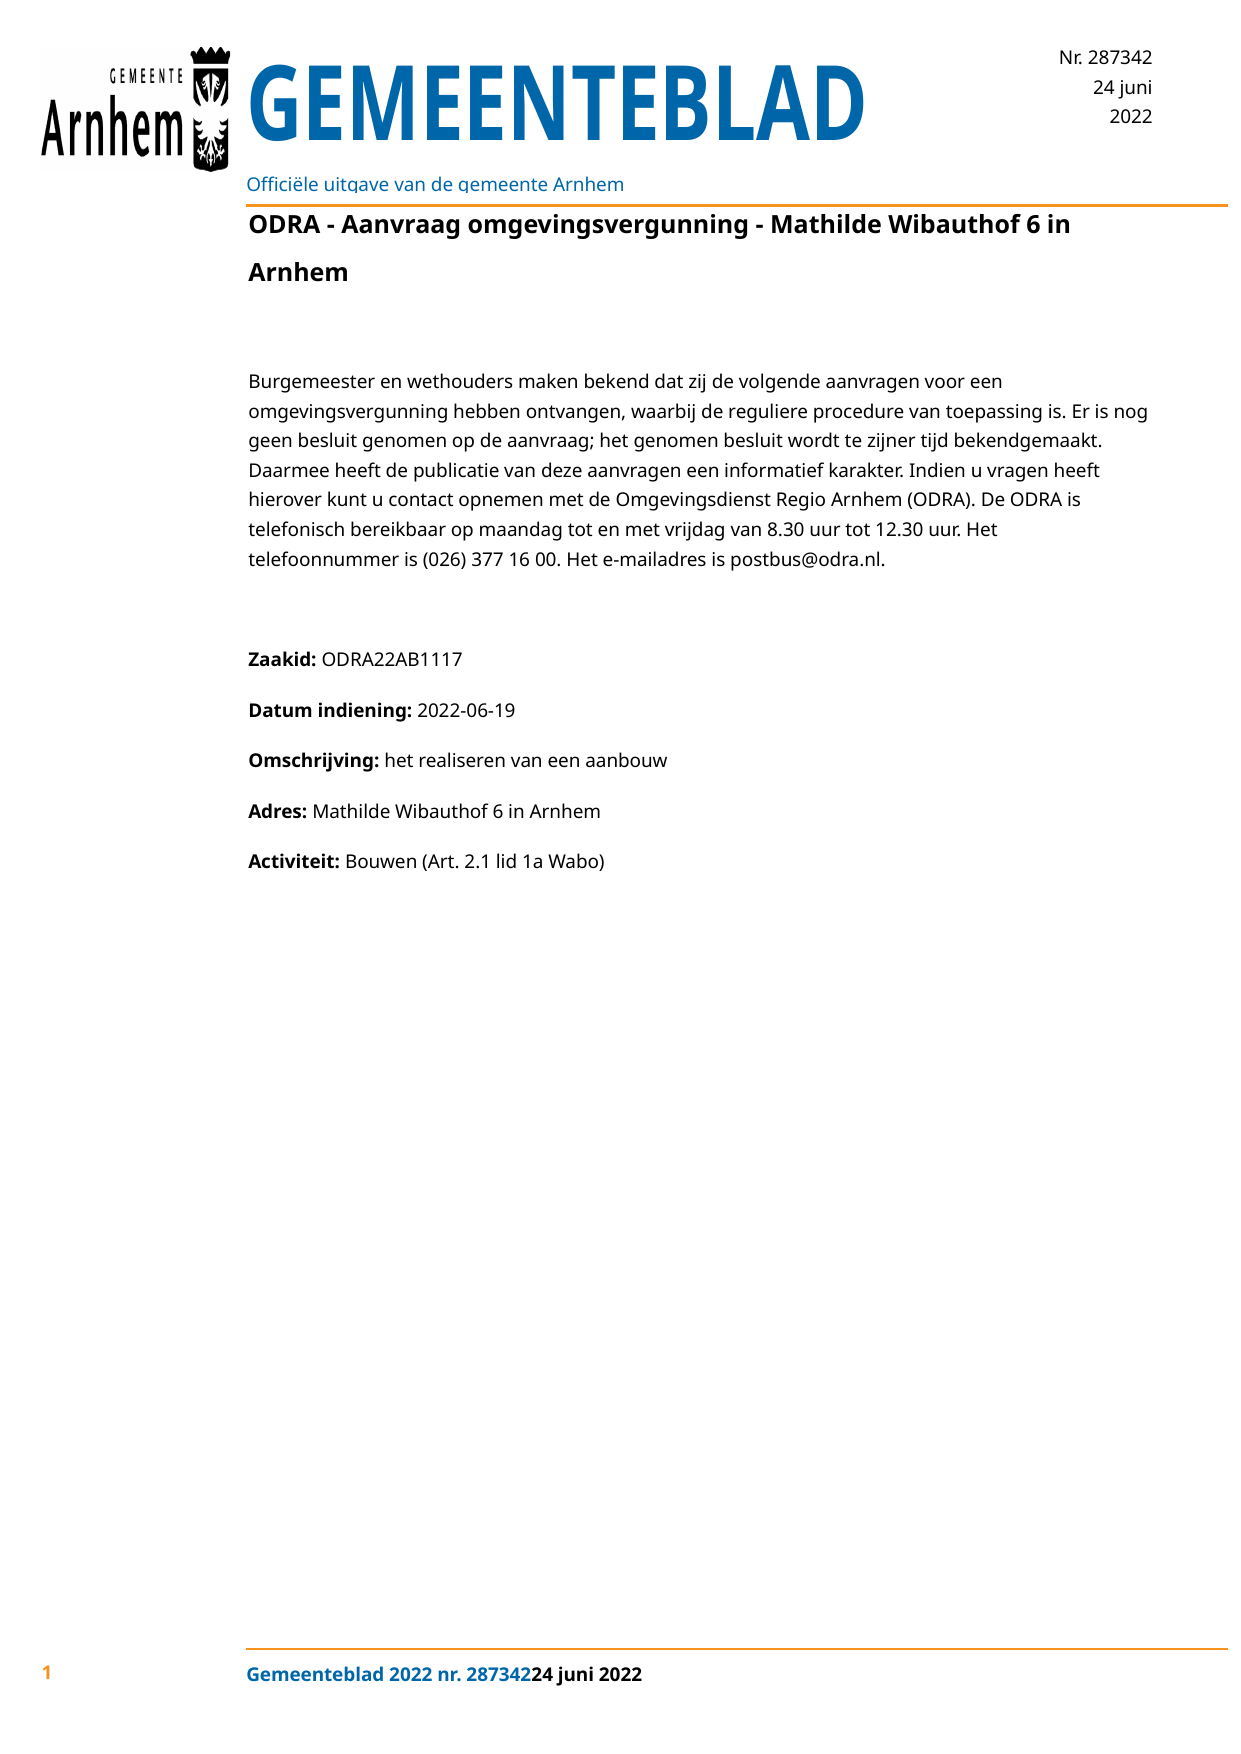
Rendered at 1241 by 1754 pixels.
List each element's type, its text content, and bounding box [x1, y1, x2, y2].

picture [41, 47, 231, 172]
text Zaakid: ODRA22AB1117 [248, 647, 1152, 672]
text Activiteit: Bouwen (Art. 2.1 lid 1a Wabo) [248, 848, 1152, 874]
text Datum indiening: 2022-06-19 [248, 697, 1152, 723]
text Burgemeester en wethouders maken bekend dat zij de volgende aanvragen voor een omgevingsvergunning hebben ontvangen, waarbij de reguliere procedure van toepassing is. Er is nog geen besluit genomen op de aanvraag; het genomen besluit wordt te zijner tijd bekendgemaakt. Daarmee heeft de publicatie van deze aanvragen een informatief karakter. Indien u vragen heeft hierover kunt u contact opnemen met de Omgevingsdienst Regio Arnhem (ODRA). De ODRA is telefonisch bereikbaar op maandag tot en met vrijdag van 8.30 uur tot 12.30 uur. Het telefoonnummer is (026) 377 16 00. Het e-mailadres is postbus@odra.nl. [248, 368, 1152, 572]
text ODRA - Aanvraag omgevingsvergunning - Mathilde Wibauthof 6 in Arnhem [248, 207, 1152, 288]
text Omschrijving: het realiseren van een aanbouw [248, 747, 1152, 773]
text Adres: Mathilde Wibauthof 6 in Arnhem [248, 798, 1152, 824]
